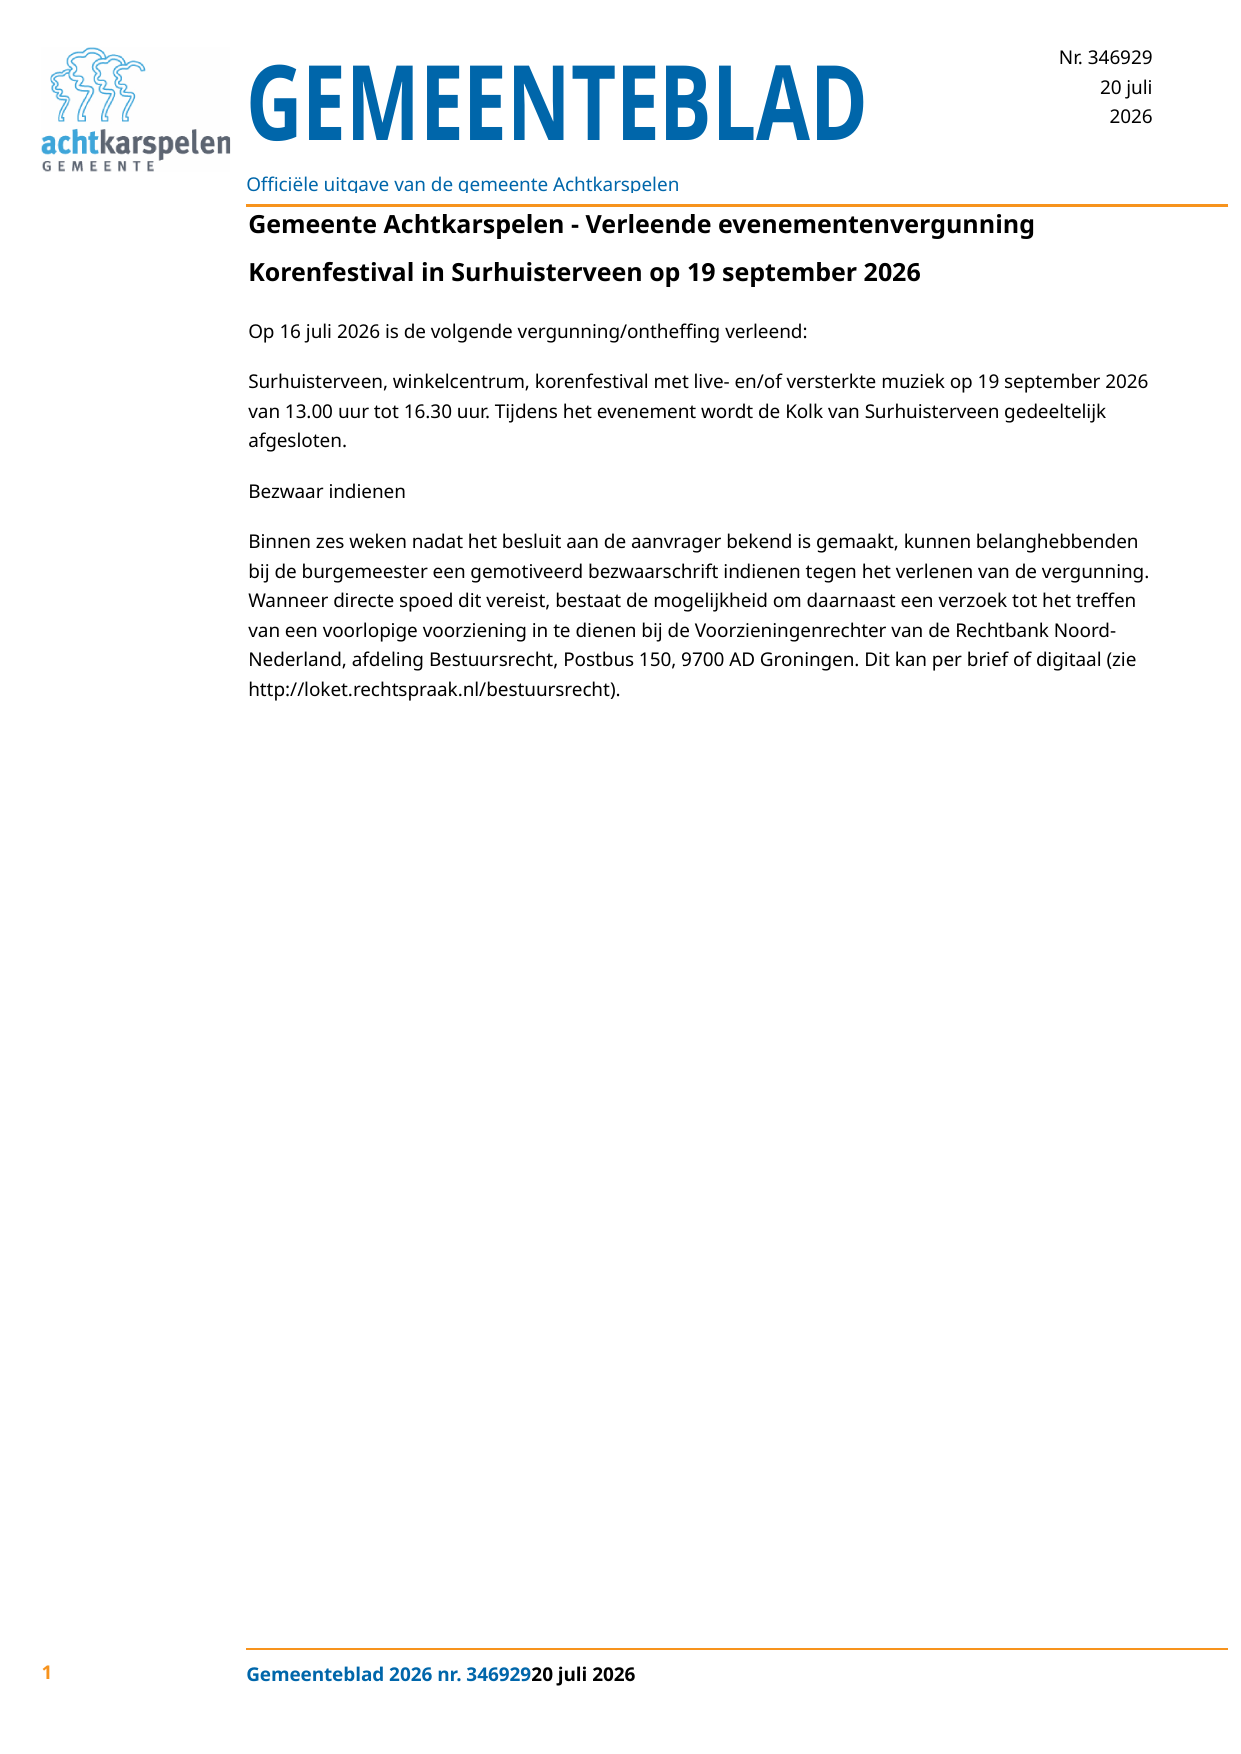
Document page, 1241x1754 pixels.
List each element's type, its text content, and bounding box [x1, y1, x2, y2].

text Surhuisterveen, winkelcentrum, korenfestival met live- en/of versterkte muziek op 19 september 2026 van 13.00 uur tot 16.30 uur. Tijdens het evenement wordt de Kolk van Surhuisterveen gedeeltelijk afgesloten. [248, 368, 1152, 453]
text Bezwaar indienen [248, 478, 1152, 504]
text Gemeente Achtkarspelen - Verleende evenementenvergunning Korenfestival in Surhuisterveen op 19 september 2026 [248, 207, 1152, 288]
text Op 16 juli 2026 is de volgende vergunning/ontheffing verleend: [248, 318, 1152, 344]
picture [41, 47, 231, 172]
text Binnen zes weken nadat het besluit aan de aanvrager bekend is gemaakt, kunnen belanghebbenden bij de burgemeester een gemotiveerd bezwaarschrift indienen tegen het verlenen van de vergunning. Wanneer directe spoed dit vereist, bestaat de mogelijkheid om daarnaast een verzoek tot het treffen van een voorlopige voorziening in te dienen bij de Voorzieningenrechter van de Rechtbank Noord-Nederland, afdeling Bestuursrecht, Postbus 150, 9700 AD Groningen. Dit kan per brief of digitaal (zie http://loket.rechtspraak.nl/bestuursrecht). [248, 528, 1152, 702]
